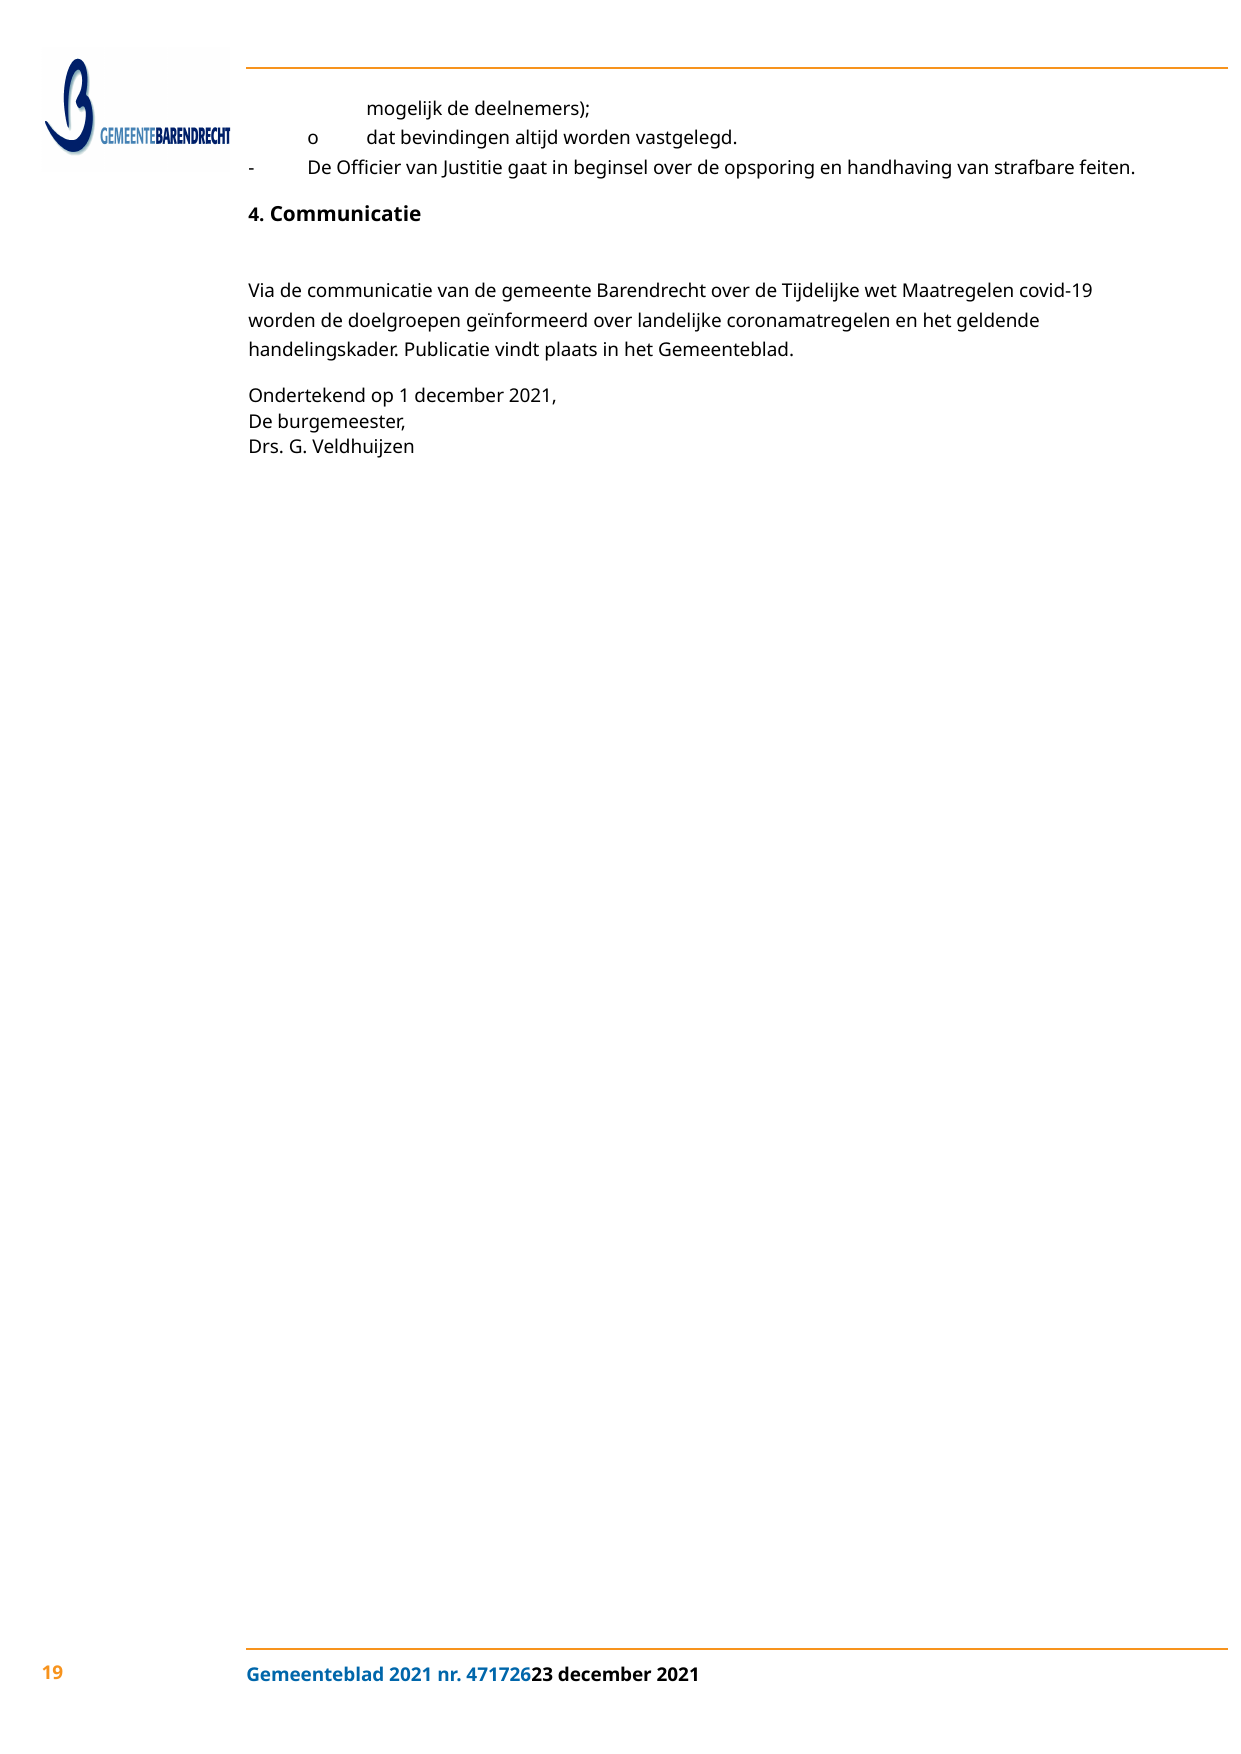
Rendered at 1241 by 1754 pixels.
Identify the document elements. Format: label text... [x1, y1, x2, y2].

list mogelijk de deelnemers); [307, 95, 1152, 121]
list dat bevindingen altijd worden vastgelegd. [307, 124, 1152, 150]
text Drs. G. Veldhuijzen [248, 433, 1152, 459]
text Via de communicatie van de gemeente Barendrecht over de Tijdelijke wet Maatregelen covid-19 worden de doelgroepen geïnformeerd over landelijke coronamatregelen en het geldende handelingskader. Publicatie vindt plaats in het Gemeenteblad. [248, 277, 1152, 362]
text De burgemeester, [248, 408, 1152, 433]
text 4. Communicatie [248, 199, 1152, 228]
list De Officier van Justitie gaat in beginsel over de opsporing en handhaving van strafbare feiten. [248, 154, 1152, 180]
text Ondertekend op 1 december 2021, [248, 382, 1152, 408]
picture [41, 47, 231, 172]
